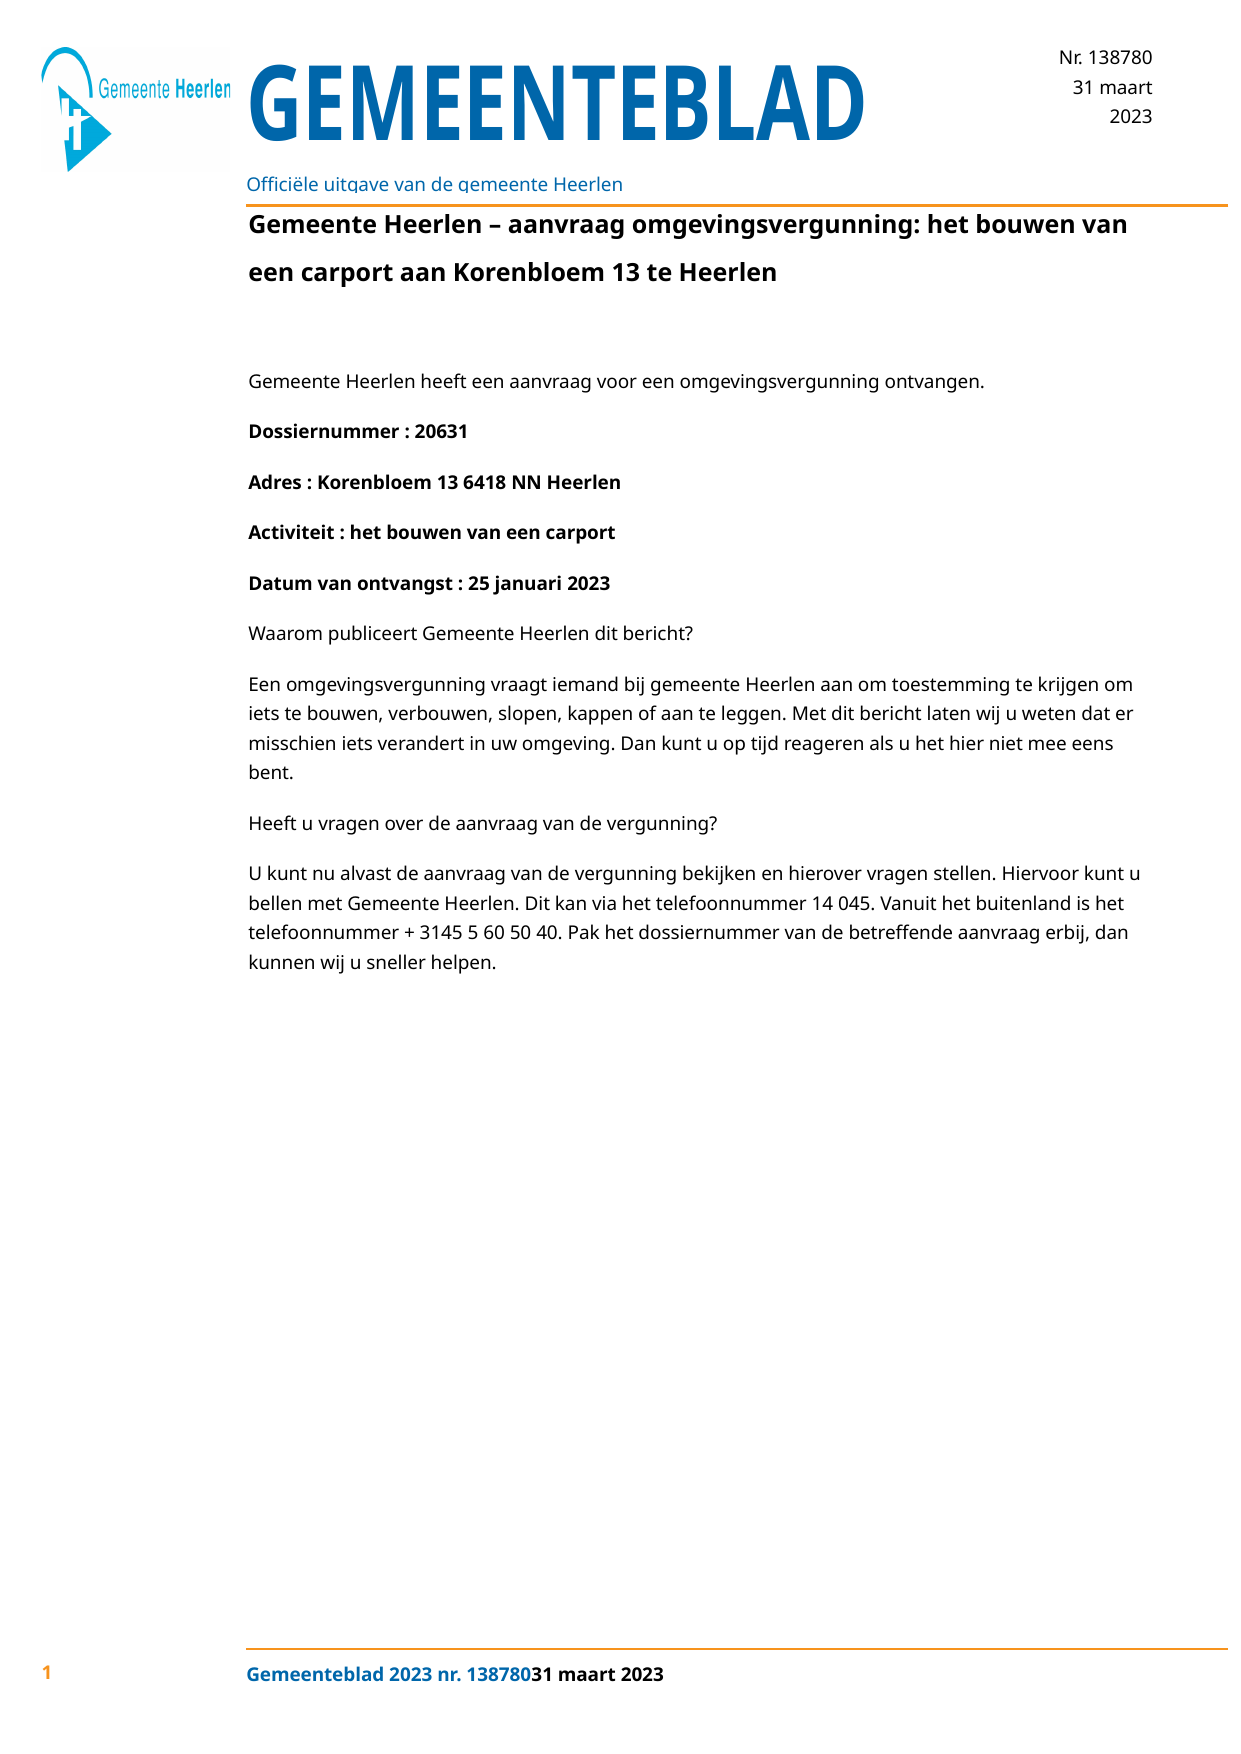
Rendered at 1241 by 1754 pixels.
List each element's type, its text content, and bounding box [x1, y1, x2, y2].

text Dossiernummer : 20631 [248, 419, 1152, 444]
text Een omgevingsvergunning vraagt iemand bij gemeente Heerlen aan om toestemming te krijgen om iets te bouwen, verbouwen, slopen, kappen of aan te leggen. Met dit bericht laten wij u weten dat er misschien iets verandert in uw omgeving. Dan kunt u op tijd reageren als u het hier niet mee eens bent. [248, 671, 1152, 785]
text Datum van ontvangst : 25 januari 2023 [248, 570, 1152, 596]
text Gemeente Heerlen heeft een aanvraag voor een omgevingsvergunning ontvangen. [248, 368, 1152, 394]
picture [41, 47, 231, 172]
text Activiteit : het bouwen van een carport [248, 519, 1152, 545]
text U kunt nu alvast de aanvraag van de vergunning bekijken en hierover vragen stellen. Hiervoor kunt u bellen met Gemeente Heerlen. Dit kan via het telefoonnummer 14 045. Vanuit het buitenland is het telefoonnummer + 3145 5 60 50 40. Pak het dossiernummer van de betreffende aanvraag erbij, dan kunnen wij u sneller helpen. [248, 860, 1152, 975]
text Adres : Korenbloem 13 6418 NN Heerlen [248, 469, 1152, 495]
text Waarom publiceert Gemeente Heerlen dit bericht? [248, 620, 1152, 646]
picture [41, 47, 59, 70]
text Gemeente Heerlen – aanvraag omgevingsvergunning: het bouwen van een carport aan Korenbloem 13 te Heerlen [248, 207, 1152, 288]
text Heeft u vragen over de aanvraag van de vergunning? [248, 810, 1152, 836]
